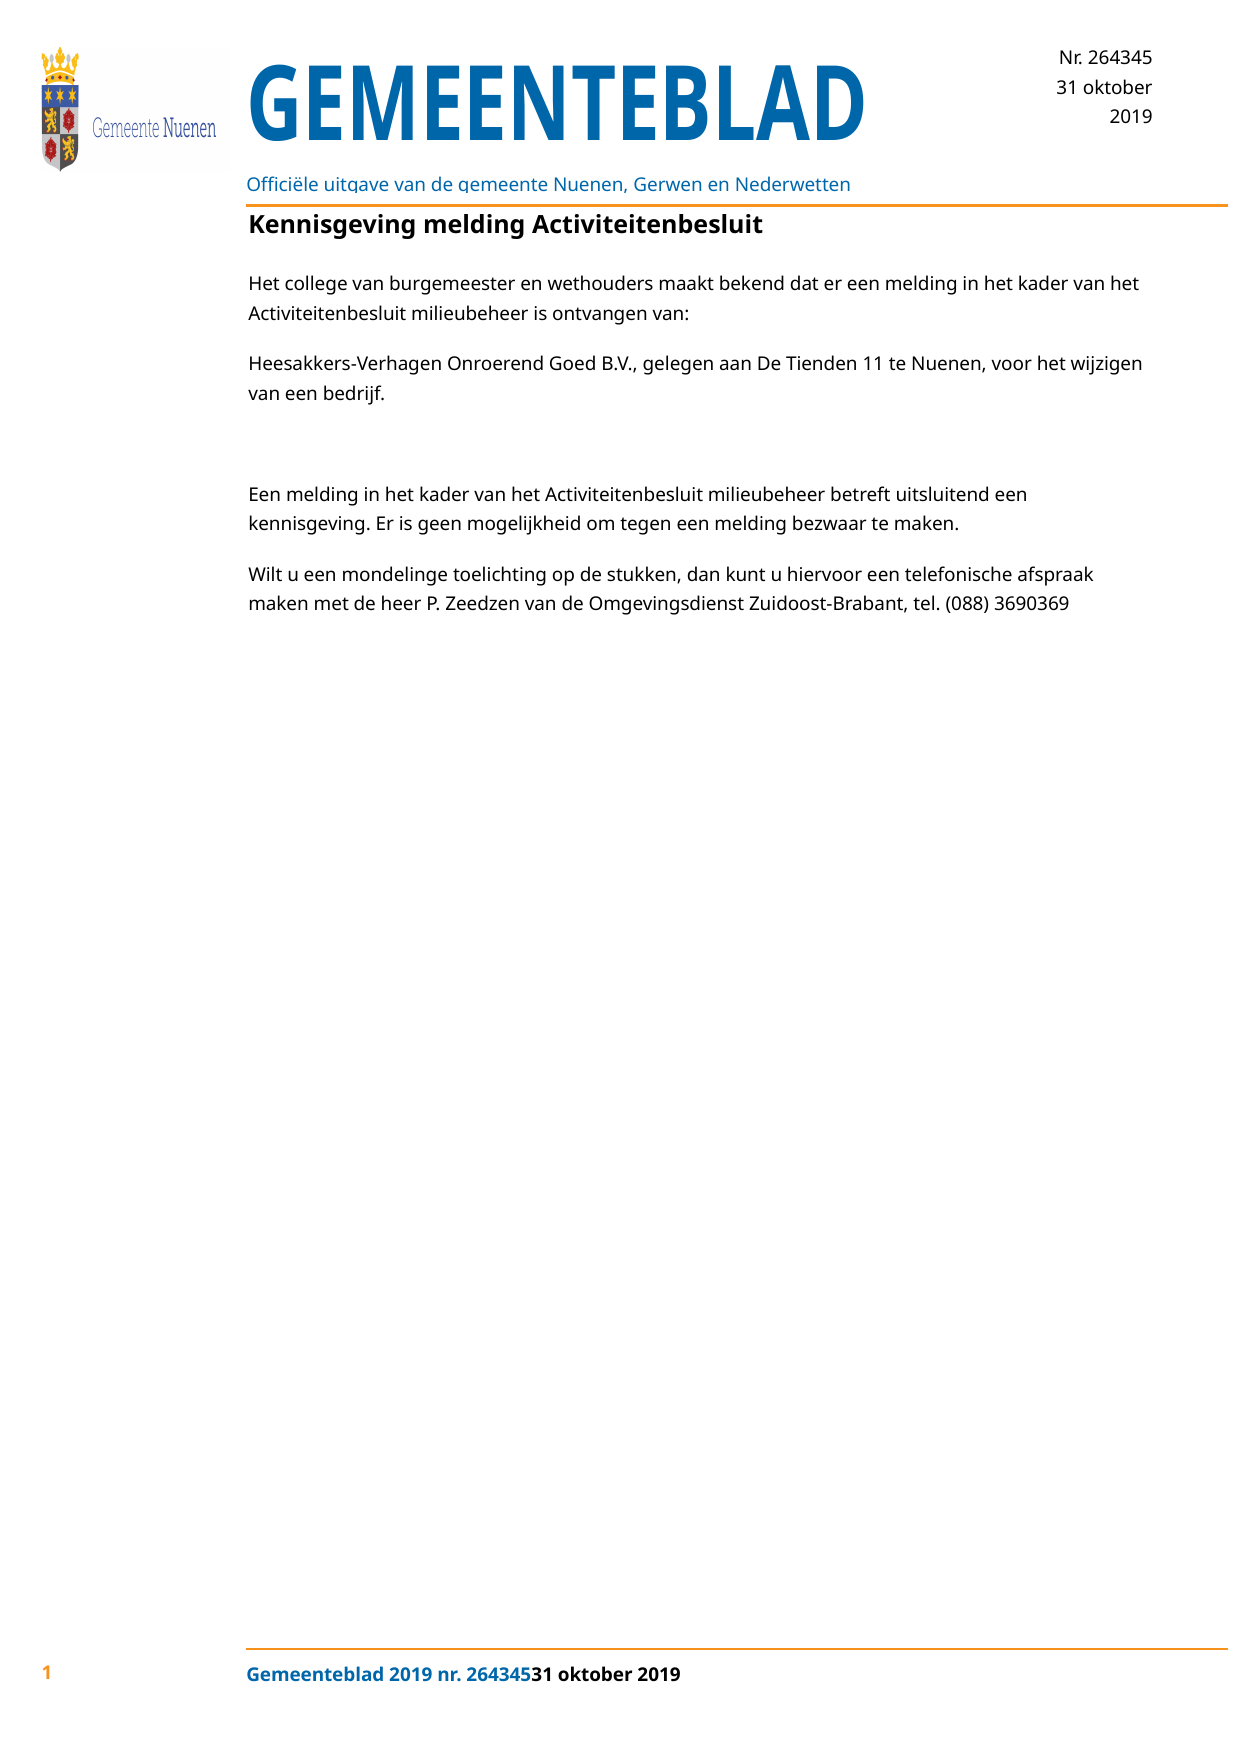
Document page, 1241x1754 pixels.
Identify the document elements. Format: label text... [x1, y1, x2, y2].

picture [41, 47, 231, 172]
text Kennisgeving melding Activiteitenbesluit [248, 207, 1152, 241]
text Wilt u een mondelinge toelichting op de stukken, dan kunt u hiervoor een telefonische afspraak maken met de heer P. Zeedzen van de Omgevingsdienst Zuidoost-Brabant, tel. (088) 3690369 [248, 561, 1152, 616]
text Heesakkers-Verhagen Onroerend Goed B.V., gelegen aan De Tienden 11 te Nuenen, voor het wijzigen van een bedrijf. [248, 350, 1152, 406]
text Het college van burgemeester en wethouders maakt bekend dat er een melding in het kader van het Activiteitenbesluit milieubeheer is ontvangen van: [248, 270, 1152, 326]
text Een melding in het kader van het Activiteitenbesluit milieubeheer betreft uitsluitend een kennisgeving. Er is geen mogelijkheid om tegen een melding bezwaar te maken. [248, 481, 1152, 536]
